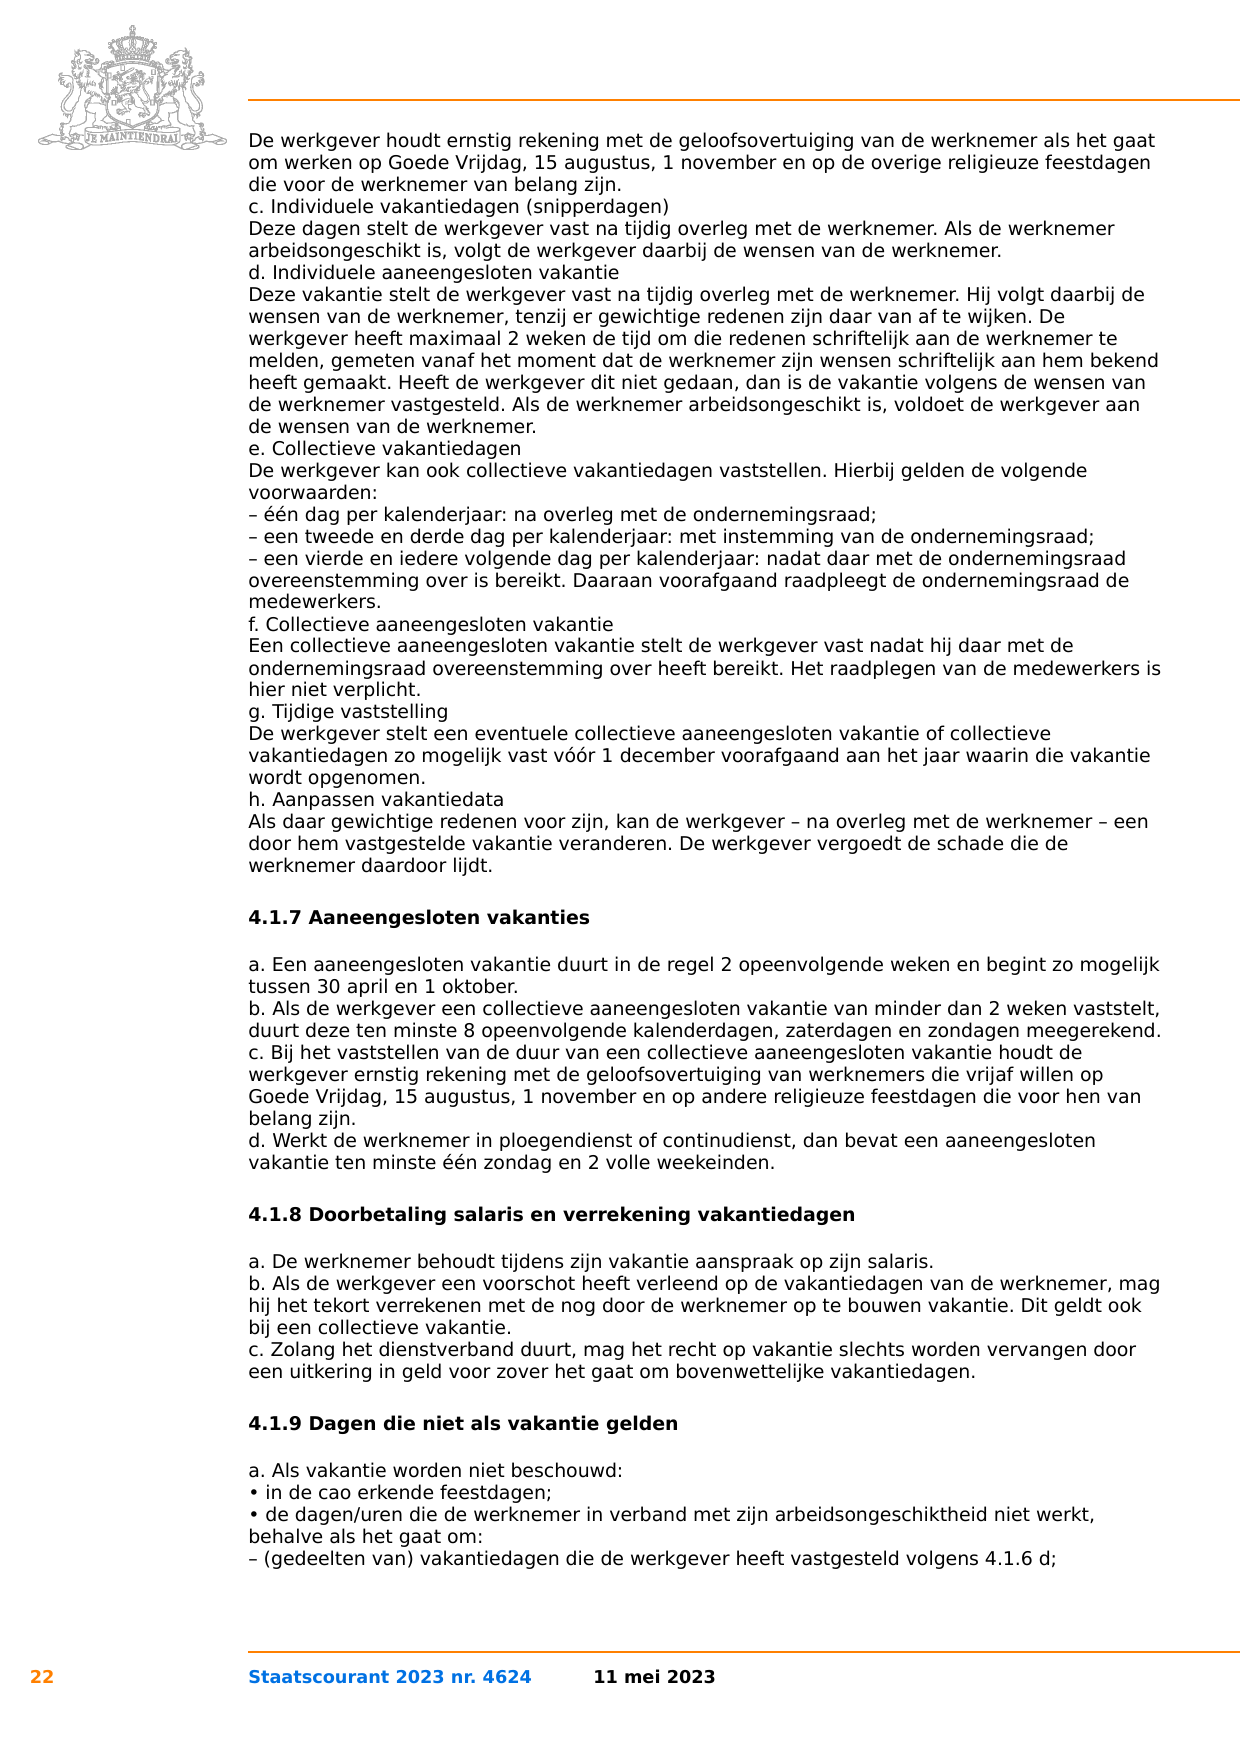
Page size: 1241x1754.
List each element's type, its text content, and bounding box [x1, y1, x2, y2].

text h. Aanpassen vakantiedata [248, 789, 1163, 811]
text – één dag per kalenderjaar: na overleg met de ondernemingsraad; [248, 503, 1163, 526]
text De werkgever kan ook collectieve vakantiedagen vaststellen. Hierbij gelden de volgende voorwaarden: [248, 459, 1163, 503]
text c. Individuele vakantiedagen (snipperdagen) [248, 196, 1163, 218]
text c. Bij het vaststellen van de duur van een collectieve aaneengesloten vakantie houdt de werkgever ernstig rekening met de geloofsovertuiging van werknemers die vrijaf willen op Goede Vrijdag, 15 augustus, 1 november en op andere religieuze feestdagen die voor hen van belang zijn. [248, 1042, 1163, 1130]
text b. Als de werkgever een collectieve aaneengesloten vakantie van minder dan 2 weken vaststelt, duurt deze ten minste 8 opeenvolgende kalenderdagen, zaterdagen en zondagen meegerekend. [248, 998, 1163, 1042]
text f. Collectieve aaneengesloten vakantie [248, 613, 1163, 635]
text De werkgever stelt een eventuele collectieve aaneengesloten vakantie of collectieve vakantiedagen zo mogelijk vast vóór 1 december voorafgaand aan het jaar waarin die vakantie wordt opgenomen. [248, 723, 1163, 789]
text d. Werkt de werknemer in ploegendienst of continudienst, dan bevat een aaneengesloten vakantie ten minste één zondag en 2 volle weekeinden. [248, 1130, 1163, 1174]
text e. Collectieve vakantiedagen [248, 438, 1163, 459]
subtitle 4.1.9 Dagen die niet als vakantie gelden [248, 1413, 1163, 1435]
text c. Zolang het dienstverband duurt, mag het recht op vakantie slechts worden vervangen door een uitkering in geld voor zover het gaat om bovenwettelijke vakantiedagen. [248, 1339, 1163, 1383]
subtitle 4.1.8 Doorbetaling salaris en verrekening vakantiedagen [248, 1204, 1163, 1226]
text • de dagen/uren die de werknemer in verband met zijn arbeidsongeschiktheid niet werkt, behalve als het gaat om: [248, 1504, 1163, 1548]
subtitle 4.1.7 Aaneengesloten vakanties [248, 907, 1163, 929]
text b. Als de werkgever een voorschot heeft verleend op de vakantiedagen van de werknemer, mag hij het tekort verrekenen met de nog door de werknemer op te bouwen vakantie. Dit geldt ook bij een collectieve vakantie. [248, 1273, 1163, 1339]
text Deze vakantie stelt de werkgever vast na tijdig overleg met de werknemer. Hij volgt daarbij de wensen van de werknemer, tenzij er gewichtige redenen zijn daar van af te wijken. De werkgever heeft maximaal 2 weken de tijd om die redenen schriftelijk aan de werknemer te melden, gemeten vanaf het moment dat de werknemer zijn wensen schriftelijk aan hem bekend heeft gemaakt. Heeft de werkgever dit niet gedaan, dan is de vakantie volgens de wensen van de werknemer vastgesteld. Als de werknemer arbeidsongeschikt is, voldoet de werkgever aan de wensen van de werknemer. [248, 284, 1163, 438]
text g. Tijdige vaststelling [248, 701, 1163, 723]
text – (gedeelten van) vakantiedagen die de werkgever heeft vastgesteld volgens 4.1.6 d; [248, 1548, 1163, 1570]
text – een vierde en iedere volgende dag per kalenderjaar: nadat daar met de ondernemingsraad overeenstemming over is bereikt. Daaraan voorafgaand raadpleegt de ondernemingsraad de medewerkers. [248, 547, 1163, 613]
text Deze dagen stelt de werkgever vast na tijdig overleg met de werknemer. Als de werknemer arbeidsongeschikt is, volgt de werkgever daarbij de wensen van de werknemer. [248, 218, 1163, 262]
text Een collectieve aaneengesloten vakantie stelt de werkgever vast nadat hij daar met de ondernemingsraad overeenstemming over heeft bereikt. Het raadplegen van de medewerkers is hier niet verplicht. [248, 635, 1163, 701]
text a. De werknemer behoudt tijdens zijn vakantie aanspraak op zijn salaris. [248, 1251, 1163, 1273]
text De werkgever houdt ernstig rekening met de geloofsovertuiging van de werknemer als het gaat om werken op Goede Vrijdag, 15 augustus, 1 november en op de overige religieuze feestdagen die voor de werknemer van belang zijn. [248, 130, 1163, 196]
text • in de cao erkende feestdagen; [248, 1482, 1163, 1504]
text a. Een aaneengesloten vakantie duurt in de regel 2 opeenvolgende weken en begint zo mogelijk tussen 30 april en 1 oktober. [248, 954, 1163, 998]
text – een tweede en derde dag per kalenderjaar: met instemming van de ondernemingsraad; [248, 526, 1163, 547]
picture [38, 25, 227, 150]
text Als daar gewichtige redenen voor zijn, kan de werkgever – na overleg met de werknemer – een door hem vastgestelde vakantie veranderen. De werkgever vergoedt de schade die de werknemer daardoor lijdt. [248, 811, 1163, 877]
text d. Individuele aaneengesloten vakantie [248, 262, 1163, 284]
text a. Als vakantie worden niet beschouwd: [248, 1460, 1163, 1482]
